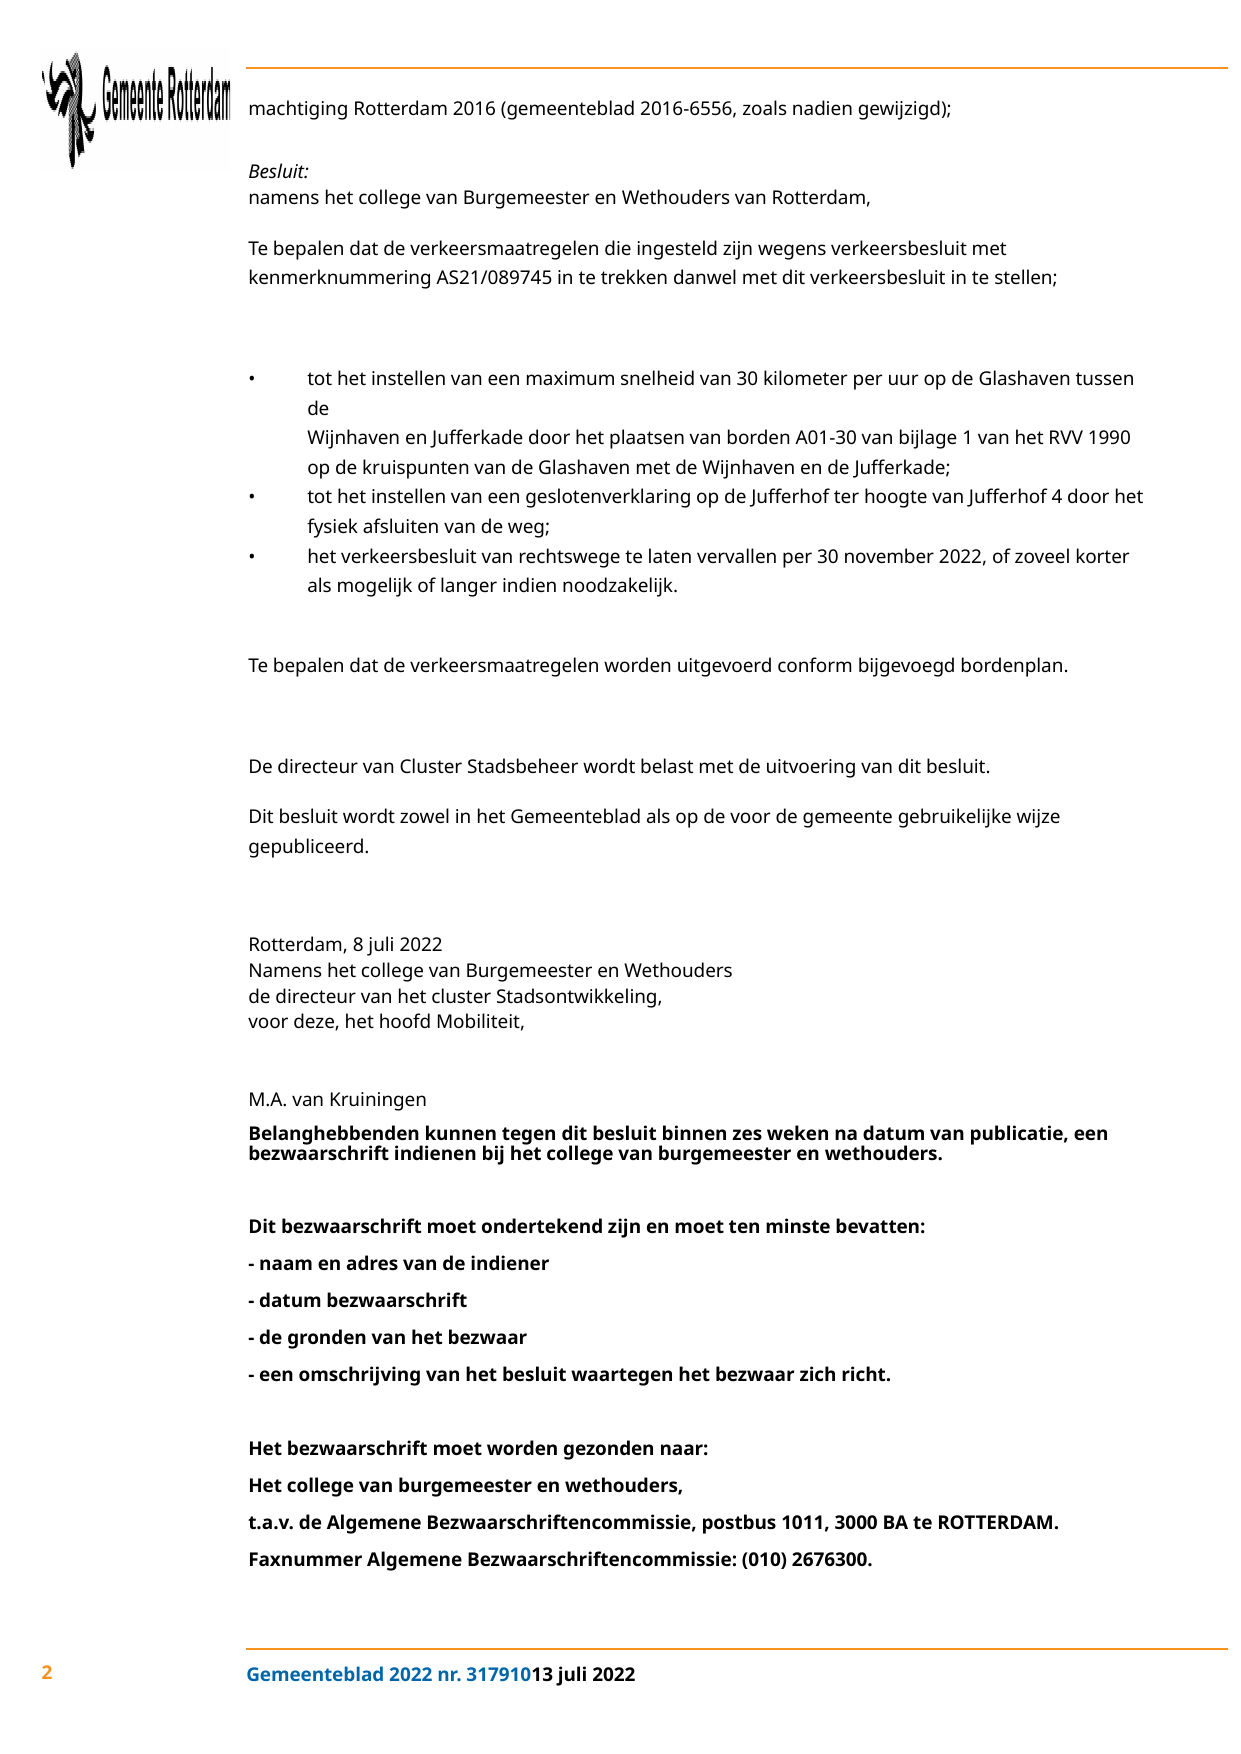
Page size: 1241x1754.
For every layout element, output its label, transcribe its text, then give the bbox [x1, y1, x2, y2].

text Besluit: [248, 159, 1152, 184]
picture [41, 47, 231, 172]
text Het college van burgemeester en wethouders, [248, 1477, 1152, 1497]
list fysiek afsluiten van de weg; [248, 513, 1152, 539]
text voor deze, het hoofd Mobiliteit, [248, 1009, 1152, 1034]
text De directeur van Cluster Stadsbeheer wordt belast met de uitvoering van dit besluit. [248, 753, 1152, 779]
text Te bepalen dat de verkeersmaatregelen die ingesteld zijn wegens verkeersbesluit met kenmerknummering AS21/089745 in te trekken danwel met dit verkeersbesluit in te stellen; [248, 235, 1152, 290]
text M.A. van Kruiningen [248, 1086, 1152, 1112]
text Dit bezwaarschrift moet ondertekend zijn en moet ten minste bevatten: [248, 1218, 1152, 1238]
text de directeur van het cluster Stadsontwikkeling, [248, 983, 1152, 1009]
list het verkeersbesluit van rechtswege te laten vervallen per 30 november 2022, of zoveel korter als mogelijk of langer indien noodzakelijk. [248, 543, 1152, 598]
text - datum bezwaarschrift [248, 1292, 1152, 1312]
text Faxnummer Algemene Bezwaarschriftencommissie: (010) 2676300. [248, 1551, 1152, 1571]
text Te bepalen dat de verkeersmaatregelen worden uitgevoerd conform bijgevoegd bordenplan. [248, 652, 1152, 678]
list tot het instellen van een maximum snelheid van 30 kilometer per uur op de Glashaven tussen de [248, 365, 1152, 421]
text t.a.v. de Algemene Bezwaarschriftencommissie, postbus 1011, 3000 BA te ROTTERDAM. [248, 1514, 1152, 1533]
text Belanghebbenden kunnen tegen dit besluit binnen zes weken na datum van publicatie, een bezwaarschrift indienen bij het college van burgemeester en wethouders. [248, 1125, 1152, 1164]
text Het bezwaarschrift moet worden gezonden naar: [248, 1440, 1152, 1459]
text - naam en adres van de indiener [248, 1255, 1152, 1275]
list op de kruispunten van de Glashaven met de Wijnhaven en de Jufferkade; [248, 454, 1152, 480]
text - een omschrijving van het besluit waartegen het bezwaar zich richt. [248, 1366, 1152, 1386]
text Rotterdam, 8 juli 2022 [248, 931, 1152, 957]
text Dit besluit wordt zowel in het Gemeenteblad als op de voor de gemeente gebruikelijke wijze gepubliceerd. [248, 804, 1152, 859]
text machtiging Rotterdam 2016 (gemeenteblad 2016-6556, zoals nadien gewijzigd); [248, 95, 1152, 121]
text - de gronden van het bezwaar [248, 1329, 1152, 1349]
list Wijnhaven en Jufferkade door het plaatsen van borden A01-30 van bijlage 1 van het RVV 1990 [248, 424, 1152, 450]
text namens het college van Burgemeester en Wethouders van Rotterdam, [248, 184, 1152, 210]
text Namens het college van Burgemeester en Wethouders [248, 957, 1152, 983]
list tot het instellen van een geslotenverklaring op de Jufferhof ter hoogte van Jufferhof 4 door het [248, 484, 1152, 509]
